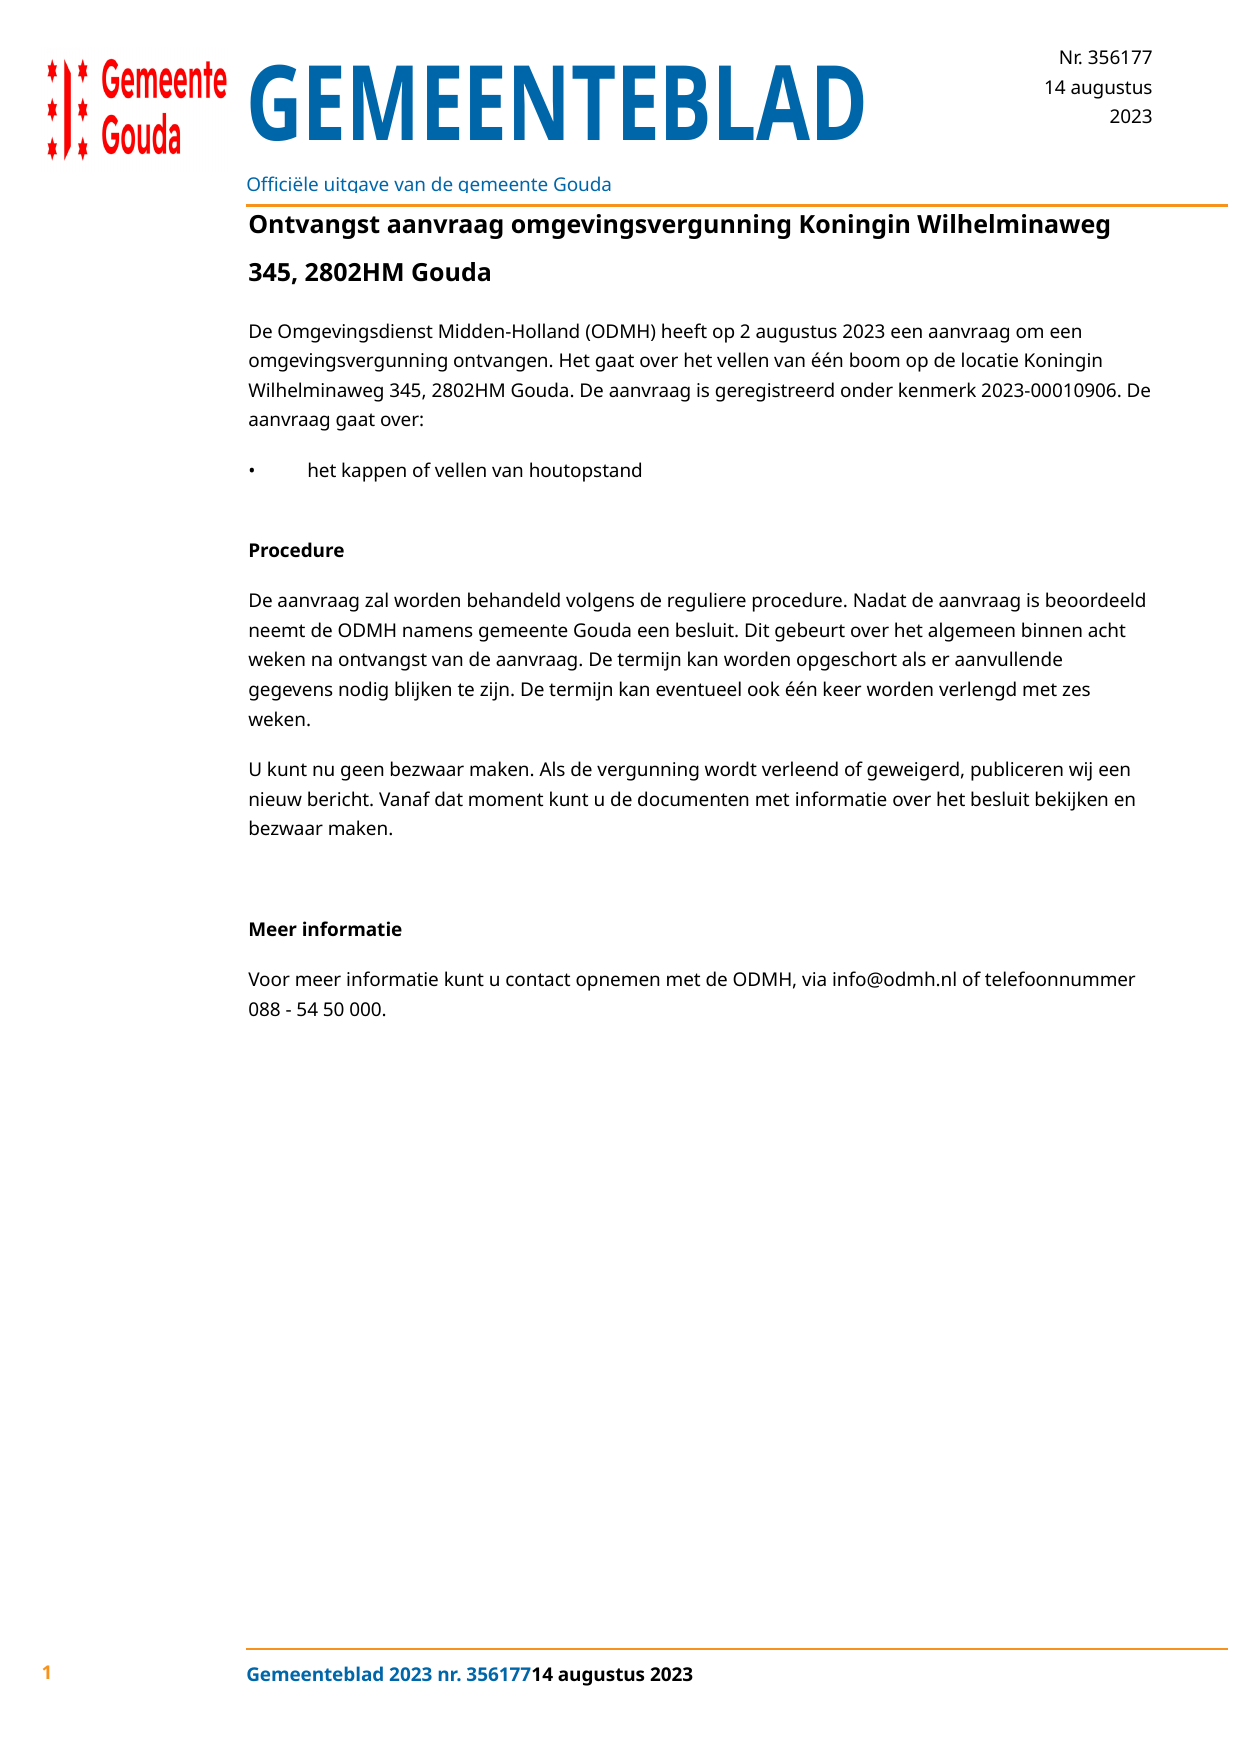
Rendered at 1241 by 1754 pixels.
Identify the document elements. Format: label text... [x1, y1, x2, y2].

text Meer informatie [248, 916, 1152, 942]
text U kunt nu geen bezwaar maken. Als de vergunning wordt verleend of geweigerd, publiceren wij een nieuw bericht. Vanaf dat moment kunt u de documenten met informatie over het besluit bekijken en bezwaar maken. [248, 756, 1152, 841]
text De aanvraag zal worden behandeld volgens de reguliere procedure. Nadat de aanvraag is beoordeeld neemt de ODMH namens gemeente Gouda een besluit. Dit gebeurt over het algemeen binnen acht weken na ontvangst van de aanvraag. De termijn kan worden opgeschort als er aanvullende gegevens nodig blijken te zijn. De termijn kan eventueel ook één keer worden verlengd met zes weken. [248, 587, 1152, 732]
list het kappen of vellen van houtopstand [248, 457, 1152, 483]
picture [41, 47, 231, 172]
text De Omgevingsdienst Midden-Holland (ODMH) heeft op 2 augustus 2023 een aanvraag om een omgevingsvergunning ontvangen. Het gaat over het vellen van één boom op de locatie Koningin Wilhelminaweg 345, 2802HM Gouda. De aanvraag is geregistreerd onder kenmerk 2023-00010906. De aanvraag gaat over: [248, 318, 1152, 432]
text Procedure [248, 537, 1152, 563]
text Voor meer informatie kunt u contact opnemen met de ODMH, via info@odmh.nl of telefoonnummer 088 - 54 50 000. [248, 967, 1152, 1022]
text Ontvangst aanvraag omgevingsvergunning Koningin Wilhelminaweg 345, 2802HM Gouda [248, 207, 1152, 288]
